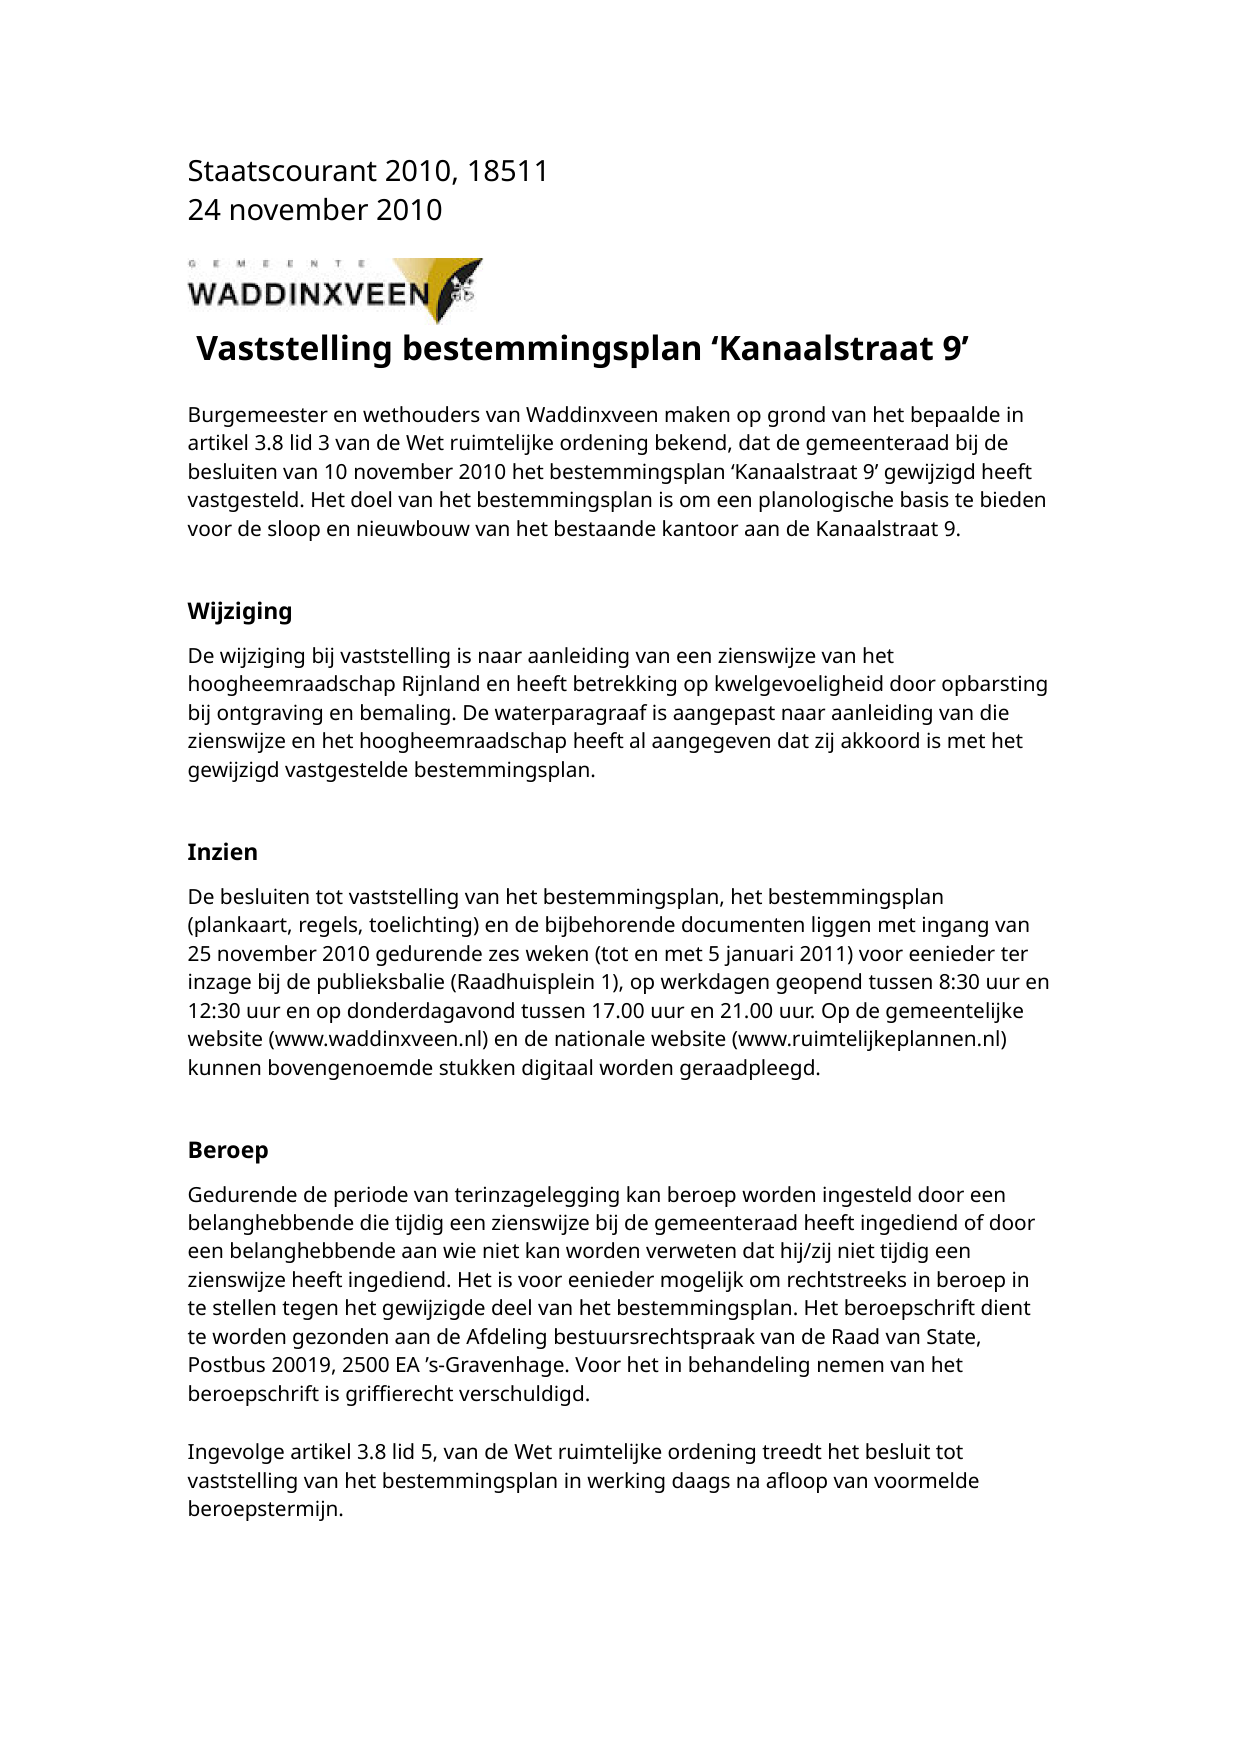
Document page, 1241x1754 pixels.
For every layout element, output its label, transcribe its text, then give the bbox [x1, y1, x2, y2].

text Staatscourant 2010, 18511 [187, 150, 1053, 190]
text 24 november 2010 [187, 190, 1053, 229]
subtitle Vaststelling bestemmingsplan ‘Kanaalstraat 9’ [187, 271, 1053, 370]
subtitle Beroep [187, 1133, 1053, 1165]
picture [187, 258, 484, 325]
text De besluiten tot vaststelling van het bestemmingsplan, het bestemmingsplan (plankaart, regels, toelichting) en de bijbehorende documenten liggen met ingang van 25 november 2010 gedurende zes weken (tot en met 5 januari 2011) voor eenieder ter inzage bij de publieksbalie (Raadhuisplein 1), op werkdagen geopend tussen 8:30 uur en 12:30 uur en op donderdagavond tussen 17.00 uur en 21.00 uur. Op de gemeentelijke website (www.waddinxveen.nl) en de nationale website (www.ruimtelijkeplannen.nl) kunnen bovengenoemde stukken digitaal worden geraadpleegd. [187, 882, 1053, 1081]
text Ingevolge artikel 3.8 lid 5, van de Wet ruimtelijke ordening treedt het besluit tot vaststelling van het bestemmingsplan in werking daags na afloop van voormelde beroepstermijn. [187, 1437, 1053, 1523]
text Gedurende de periode van terinzagelegging kan beroep worden ingesteld door een belanghebbende die tijdig een zienswijze bij de gemeenteraad heeft ingediend of door een belanghebbende aan wie niet kan worden verweten dat hij/zij niet tijdig een zienswijze heeft ingediend. Het is voor eenieder mogelijk om rechtstreeks in beroep in te stellen tegen het gewijzigde deel van het bestemmingsplan. Het beroepschrift dient te worden gezonden aan de Afdeling bestuursrechtspraak van de Raad van State, Postbus 20019, 2500 EA ’s-Gravenhage. Voor het in behandeling nemen van het beroepschrift is griffierecht verschuldigd. [187, 1180, 1053, 1407]
text Burgemeester en wethouders van Waddinxveen maken op grond van het bepaalde in artikel 3.8 lid 3 van de Wet ruimtelijke ordening bekend, dat de gemeenteraad bij de besluiten van 10 november 2010 het bestemmingsplan ‘Kanaalstraat 9’ gewijzigd heeft vastgesteld. Het doel van het bestemmingsplan is om een planologische basis te bieden voor de sloop en nieuwbouw van het bestaande kantoor aan de Kanaalstraat 9. [187, 400, 1053, 542]
subtitle Wijziging [187, 595, 1053, 626]
text De wijziging bij vaststelling is naar aanleiding van een zienswijze van het hoogheemraadschap Rijnland en heeft betrekking op kwelgevoeligheid door opbarsting bij ontgraving en bemaling. De waterparagraaf is aangepast naar aanleiding van die zienswijze en het hoogheemraadschap heeft al aangegeven dat zij akkoord is met het gewijzigd vastgestelde bestemmingsplan. [187, 641, 1053, 783]
subtitle Inzien [187, 836, 1053, 867]
